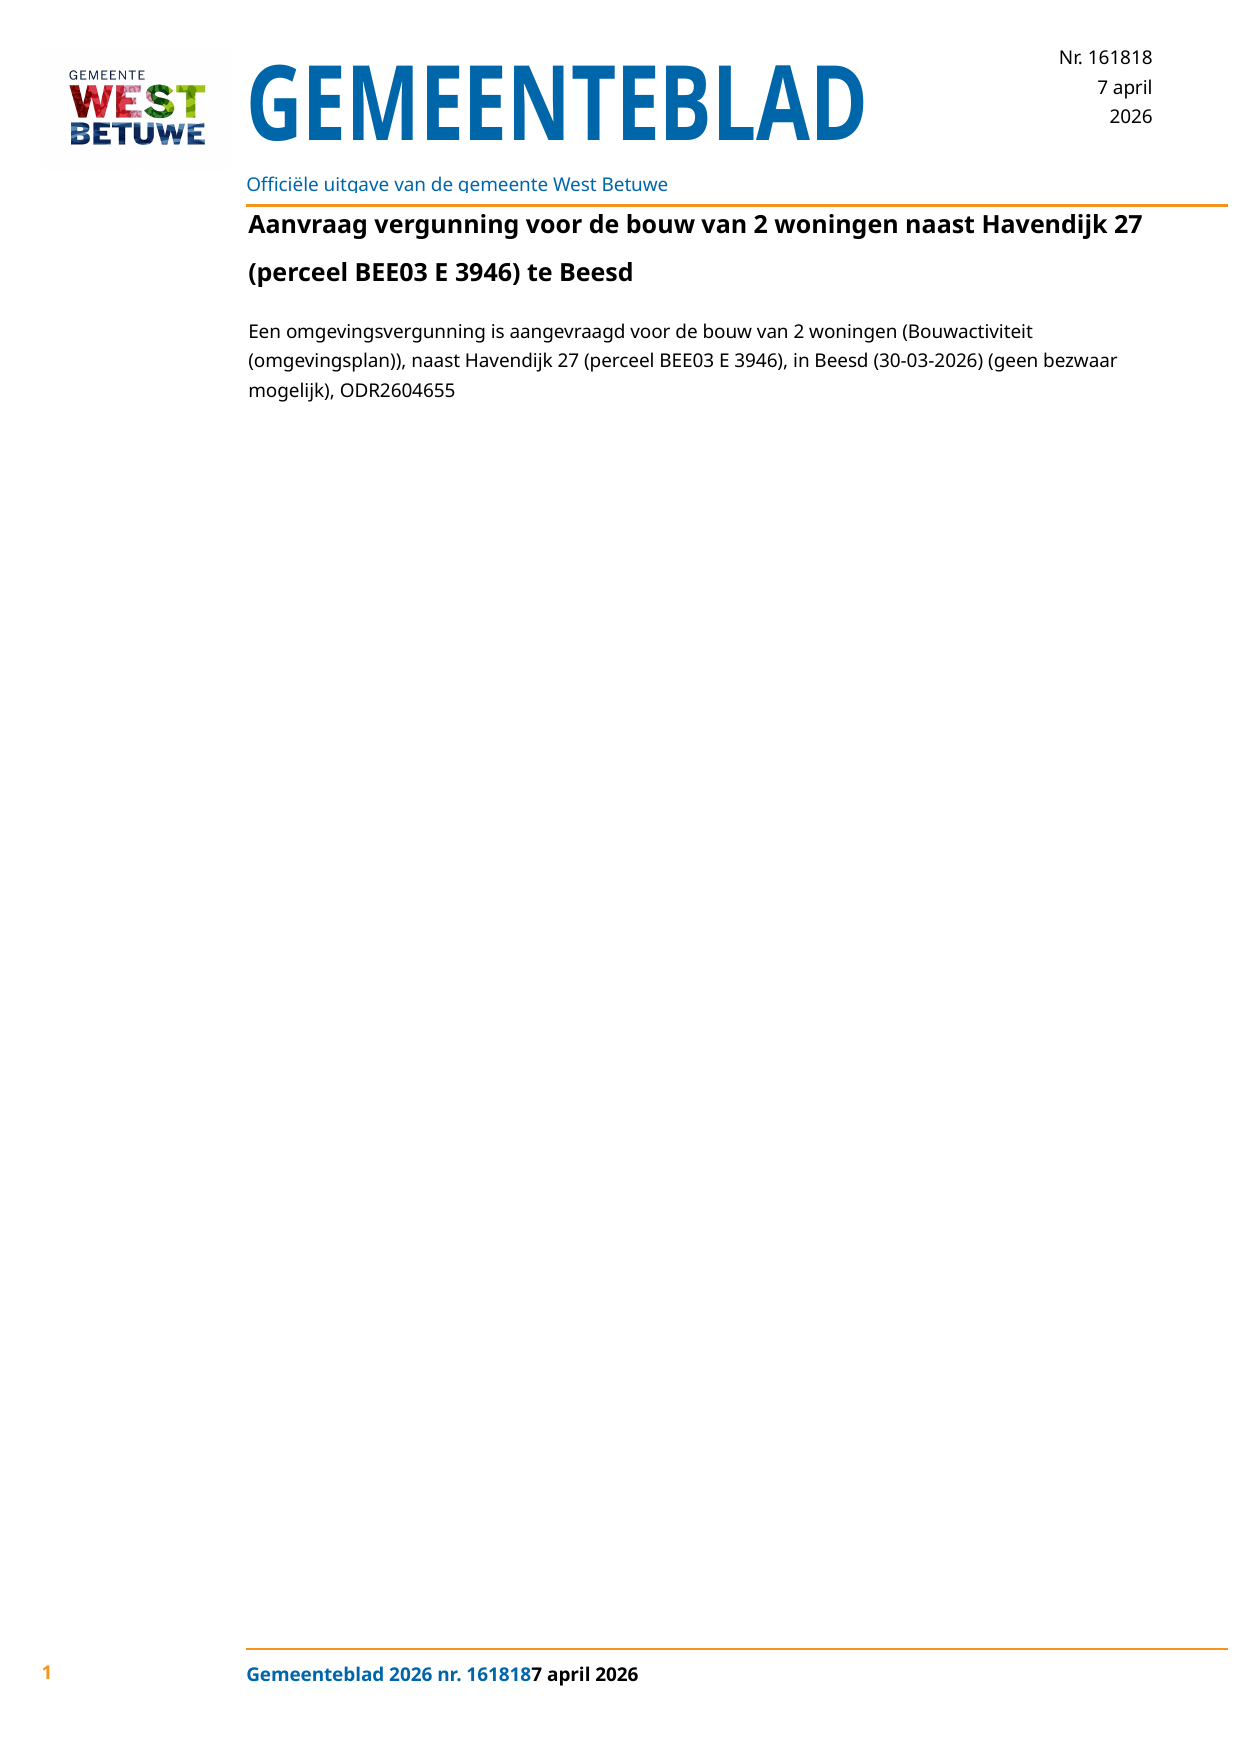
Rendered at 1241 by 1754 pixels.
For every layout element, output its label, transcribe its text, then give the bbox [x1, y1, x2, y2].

text Aanvraag vergunning voor de bouw van 2 woningen naast Havendijk 27 (perceel BEE03 E 3946) te Beesd [248, 207, 1152, 288]
text Een omgevingsvergunning is aangevraagd voor de bouw van 2 woningen (Bouwactiviteit (omgevingsplan)), naast Havendijk 27 (perceel BEE03 E 3946), in Beesd (30-03-2026) (geen bezwaar mogelijk), ODR2604655 [248, 318, 1152, 403]
picture [41, 47, 231, 172]
